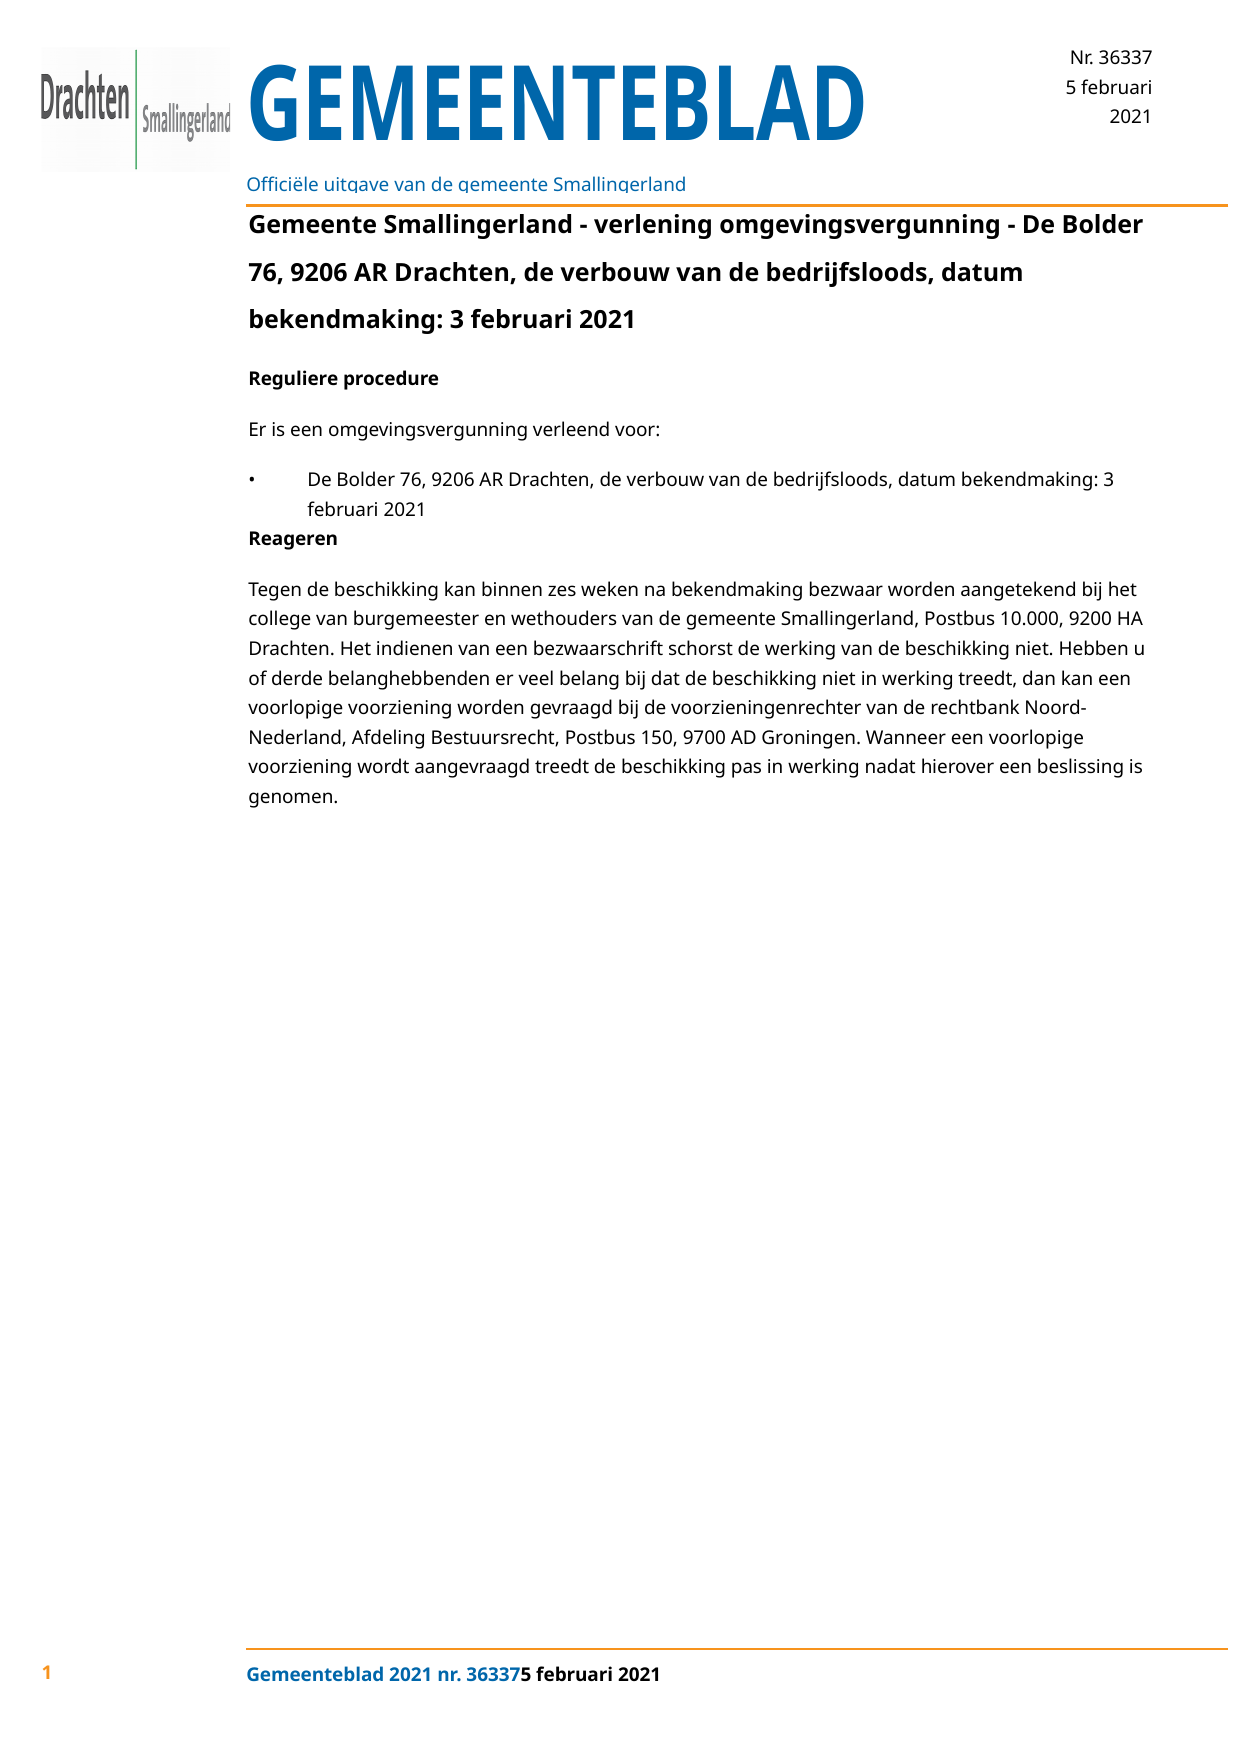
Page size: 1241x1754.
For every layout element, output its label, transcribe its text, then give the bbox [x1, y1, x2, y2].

list De Bolder 76, 9206 AR Drachten, de verbouw van de bedrijfsloods, datum bekendmaking: 3 februari 2021 [248, 466, 1152, 522]
picture [41, 47, 231, 172]
text Gemeente Smallingerland - verlening omgevingsvergunning - De Bolder 76, 9206 AR Drachten, de verbouw van de bedrijfsloods, datum bekendmaking: 3 februari 2021 [248, 207, 1152, 336]
text Er is een omgevingsvergunning verleend voor: [248, 416, 1152, 442]
text Reageren [248, 526, 1152, 551]
text Tegen de beschikking kan binnen zes weken na bekendmaking bezwaar worden aangetekend bij het college van burgemeester en wethouders van de gemeente Smallingerland, Postbus 10.000, 9200 HA Drachten. Het indienen van een bezwaarschrift schorst de werking van de beschikking niet. Hebben u of derde belanghebbenden er veel belang bij dat de beschikking niet in werking treedt, dan kan een voorlopige voorziening worden gevraagd bij de voorzieningenrechter van de rechtbank Noord-Nederland, Afdeling Bestuursrecht, Postbus 150, 9700 AD Groningen. Wanneer een voorlopige voorziening wordt aangevraagd treedt de beschikking pas in werking nadat hierover een beslissing is genomen. [248, 576, 1152, 809]
text Reguliere procedure [248, 366, 1152, 391]
